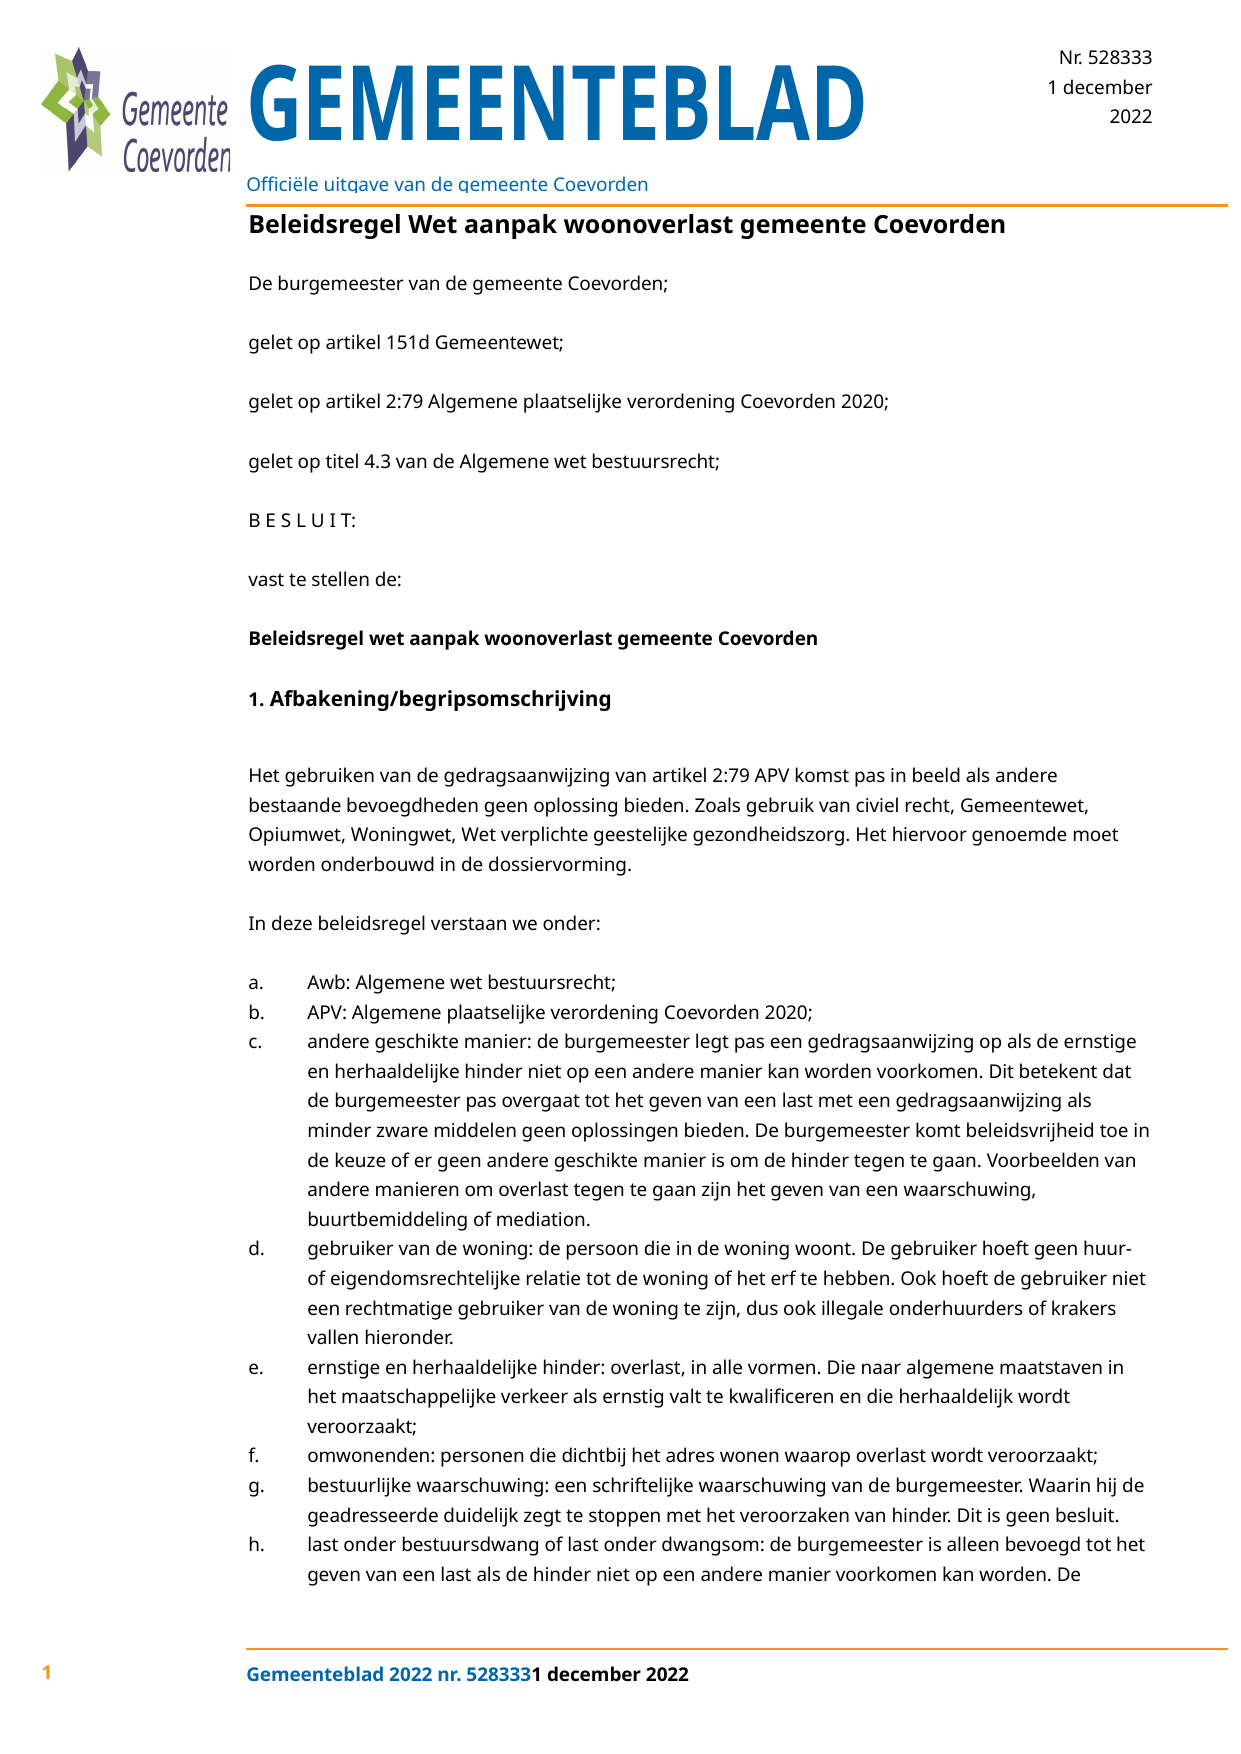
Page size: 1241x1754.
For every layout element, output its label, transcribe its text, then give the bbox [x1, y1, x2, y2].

text gelet op artikel 151d Gemeentewet; [248, 329, 1152, 355]
list APV: Algemene plaatselijke verordening Coevorden 2020; [248, 999, 1152, 1024]
text B E S L U I T: [248, 507, 1152, 533]
list last onder bestuursdwang of last onder dwangsom: de burgemeester is alleen bevoegd tot het geven van een last als de hinder niet op een andere manier voorkomen kan worden. De [248, 1531, 1152, 1587]
text gelet op titel 4.3 van de Algemene wet bestuursrecht; [248, 448, 1152, 473]
text Het gebruiken van de gedragsaanwijzing van artikel 2:79 APV komst pas in beeld als andere bestaande bevoegdheden geen oplossing bieden. Zoals gebruik van civiel recht, Gemeentewet, Opiumwet, Woningwet, Wet verplichte geestelijke gezondheidszorg. Het hiervoor genoemde moet worden onderbouwd in de dossiervorming. [248, 762, 1152, 877]
list andere geschikte manier: de burgemeester legt pas een gedragsaanwijzing op als de ernstige en herhaaldelijke hinder niet op een andere manier kan worden voorkomen. Dit betekent dat de burgemeester pas overgaat tot het geven van een last met een gedragsaanwijzing als minder zware middelen geen oplossingen bieden. De burgemeester komt beleidsvrijheid toe in de keuze of er geen andere geschikte manier is om de hinder tegen te gaan. Voorbeelden van andere manieren om overlast tegen te gaan zijn het geven van een waarschuwing, buurtbemiddeling of mediation. [248, 1028, 1152, 1232]
list Awb: Algemene wet bestuursrecht; [248, 969, 1152, 995]
text 1. Afbakening/begripsomschrijving [248, 684, 1152, 713]
picture [41, 47, 231, 172]
text Beleidsregel Wet aanpak woonoverlast gemeente Coevorden [248, 207, 1152, 241]
list gebruiker van de woning: de persoon die in de woning woont. De gebruiker hoeft geen huur- of eigendomsrechtelijke relatie tot de woning of het erf te hebben. Ook hoeft de gebruiker niet een rechtmatige gebruiker van de woning te zijn, dus ook illegale onderhuurders of krakers vallen hieronder. [248, 1236, 1152, 1350]
text vast te stellen de: [248, 566, 1152, 592]
list ernstige en herhaaldelijke hinder: overlast, in alle vormen. Die naar algemene maatstaven in het maatschappelijke verkeer als ernstig valt te kwalificeren en die herhaaldelijk wordt veroorzaakt; [248, 1354, 1152, 1439]
list omwonenden: personen die dichtbij het adres wonen waarop overlast wordt veroorzaakt; [248, 1443, 1152, 1468]
text In deze beleidsregel verstaan we onder: [248, 910, 1152, 936]
text Beleidsregel wet aanpak woonoverlast gemeente Coevorden [248, 625, 1152, 651]
text De burgemeester van de gemeente Coevorden; [248, 270, 1152, 296]
text gelet op artikel 2:79 Algemene plaatselijke verordening Coevorden 2020; [248, 389, 1152, 414]
list bestuurlijke waarschuwing: een schriftelijke waarschuwing van de burgemeester. Waarin hij de geadresseerde duidelijk zegt te stoppen met het veroorzaken van hinder. Dit is geen besluit. [248, 1472, 1152, 1527]
